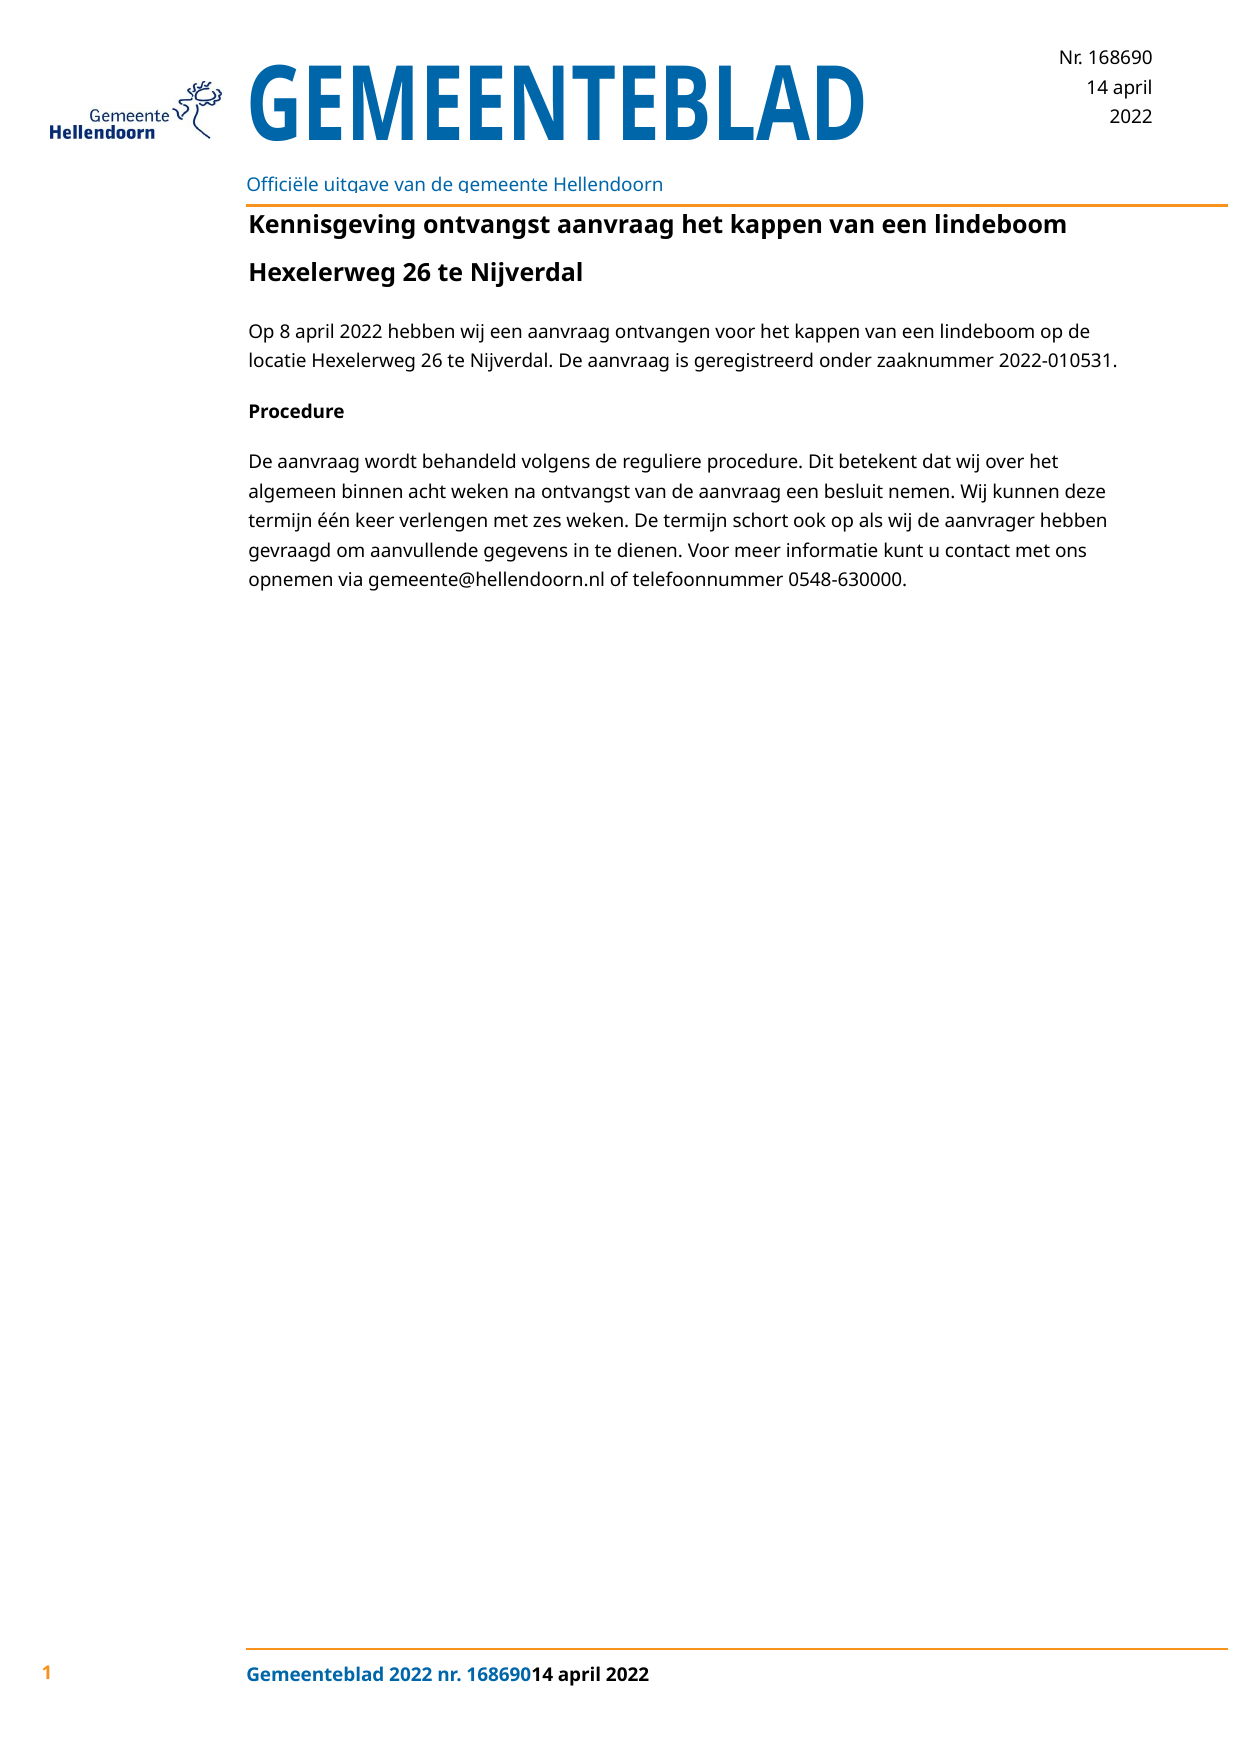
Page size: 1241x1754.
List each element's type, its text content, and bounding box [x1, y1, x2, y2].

text Procedure [248, 398, 1152, 424]
text De aanvraag wordt behandeld volgens de reguliere procedure. Dit betekent dat wij over het algemeen binnen acht weken na ontvangst van de aanvraag een besluit nemen. Wij kunnen deze termijn één keer verlengen met zes weken. De termijn schort ook op als wij de aanvrager hebben gevraagd om aanvullende gegevens in te dienen. Voor meer informatie kunt u contact met ons opnemen via gemeente@hellendoorn.nl of telefoonnummer 0548-630000. [248, 448, 1152, 592]
text Op 8 april 2022 hebben wij een aanvraag ontvangen voor het kappen van een lindeboom op de locatie Hexelerweg 26 te Nijverdal. De aanvraag is geregistreerd onder zaaknummer 2022-010531. [248, 318, 1152, 373]
text Kennisgeving ontvangst aanvraag het kappen van een lindeboom Hexelerweg 26 te Nijverdal [248, 207, 1152, 288]
picture [41, 47, 231, 172]
